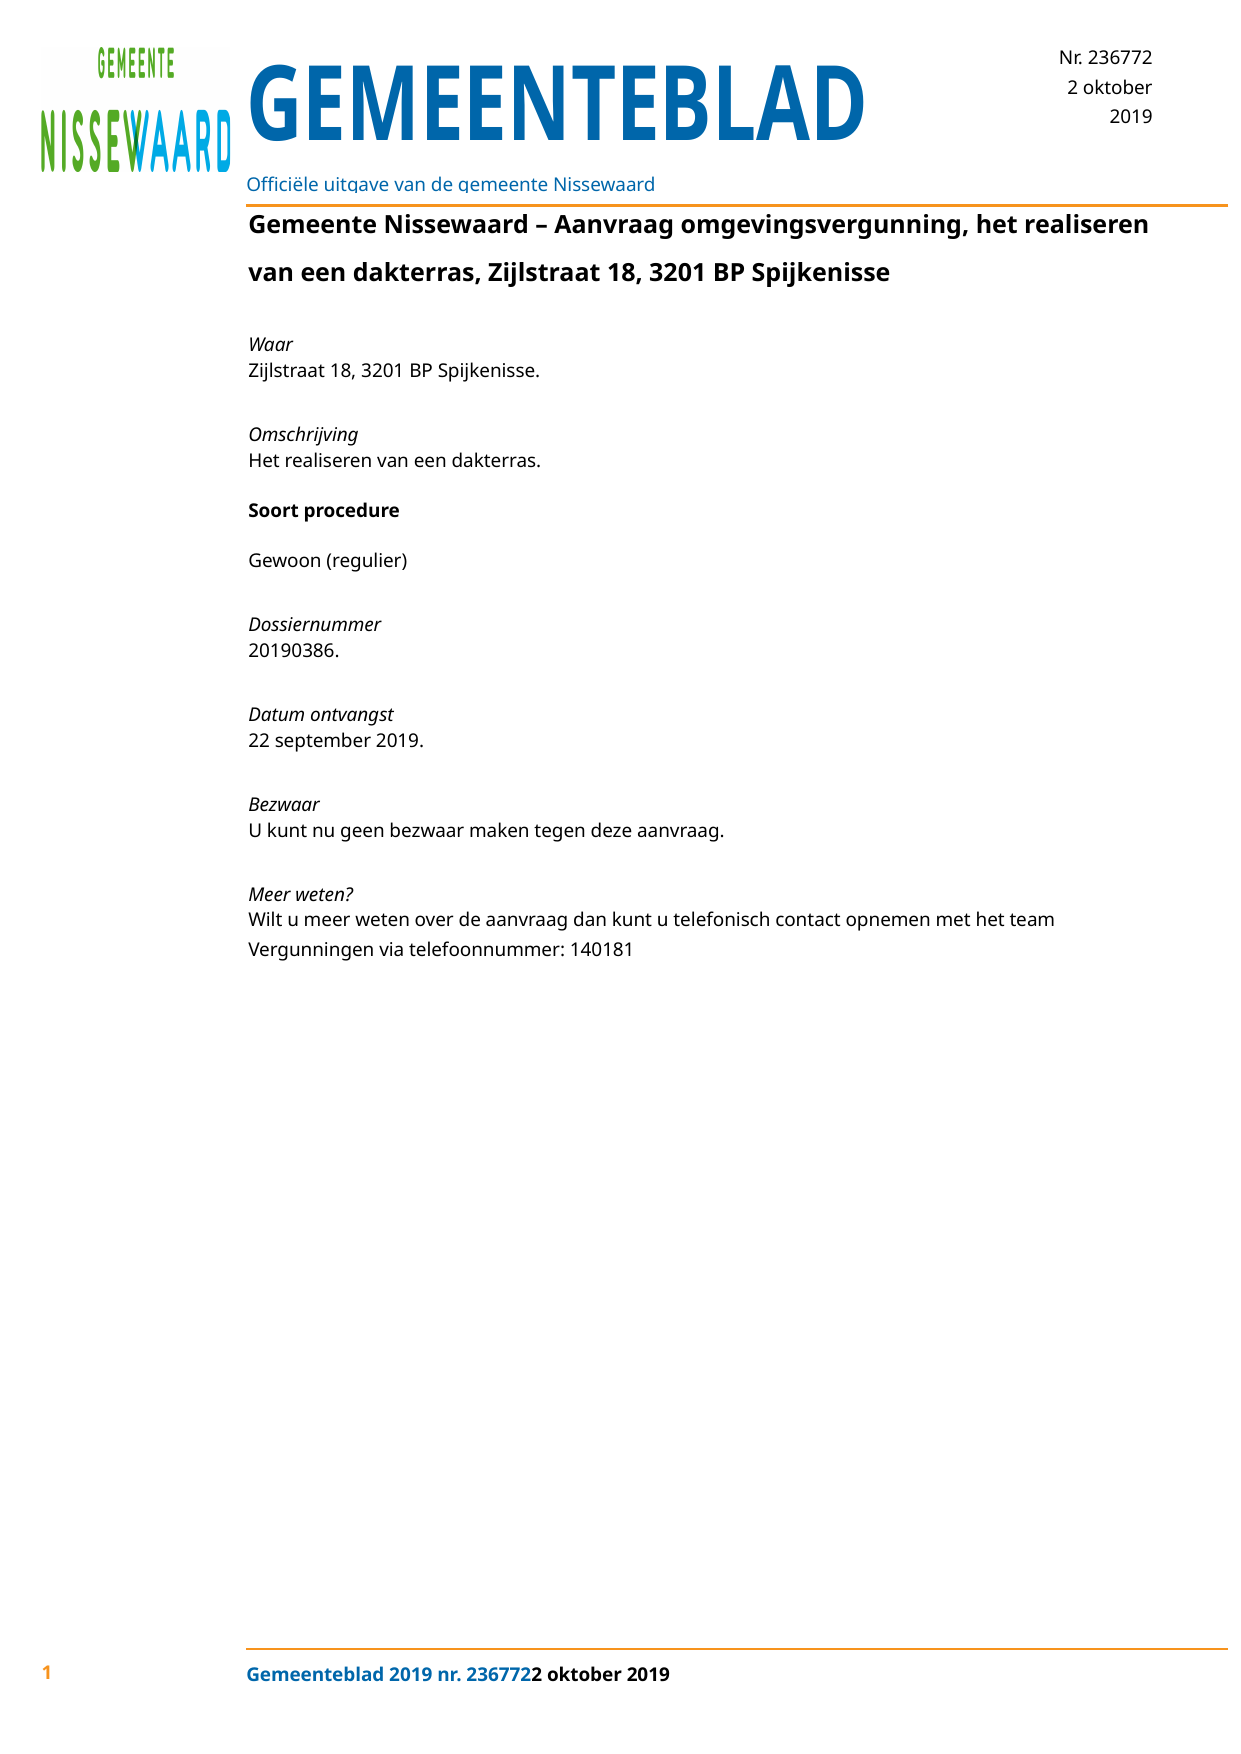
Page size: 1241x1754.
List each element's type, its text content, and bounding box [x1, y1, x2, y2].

picture [222, 122, 227, 160]
text Meer weten? [248, 881, 1152, 906]
text 22 september 2019. [248, 727, 1152, 753]
text Waar [248, 331, 1152, 357]
text Soort procedure [248, 497, 1152, 523]
picture [41, 47, 231, 172]
text Wilt u meer weten over de aanvraag dan kunt u telefonisch contact opnemen met het team Vergunningen via telefoonnummer: 140181 [248, 906, 1152, 962]
text Dossiernummer [248, 612, 1152, 637]
text U kunt nu geen bezwaar maken tegen deze aanvraag. [248, 817, 1152, 842]
text 20190386. [248, 637, 1152, 663]
picture [176, 157, 187, 172]
text Gewoon (regulier) [248, 548, 1152, 573]
picture [201, 122, 206, 138]
text Bezwaar [248, 791, 1152, 817]
text Zijlstraat 18, 3201 BP Spijkenisse. [248, 357, 1152, 383]
text Gemeente Nissewaard – Aanvraag omgevingsvergunning, het realiseren van een dakterras, Zijlstraat 18, 3201 BP Spijkenisse [248, 207, 1152, 288]
picture [200, 151, 206, 172]
picture [154, 157, 165, 172]
text Het realiseren van een dakterras. [248, 447, 1152, 473]
text Omschrijving [248, 421, 1152, 447]
text Datum ontvangst [248, 701, 1152, 727]
